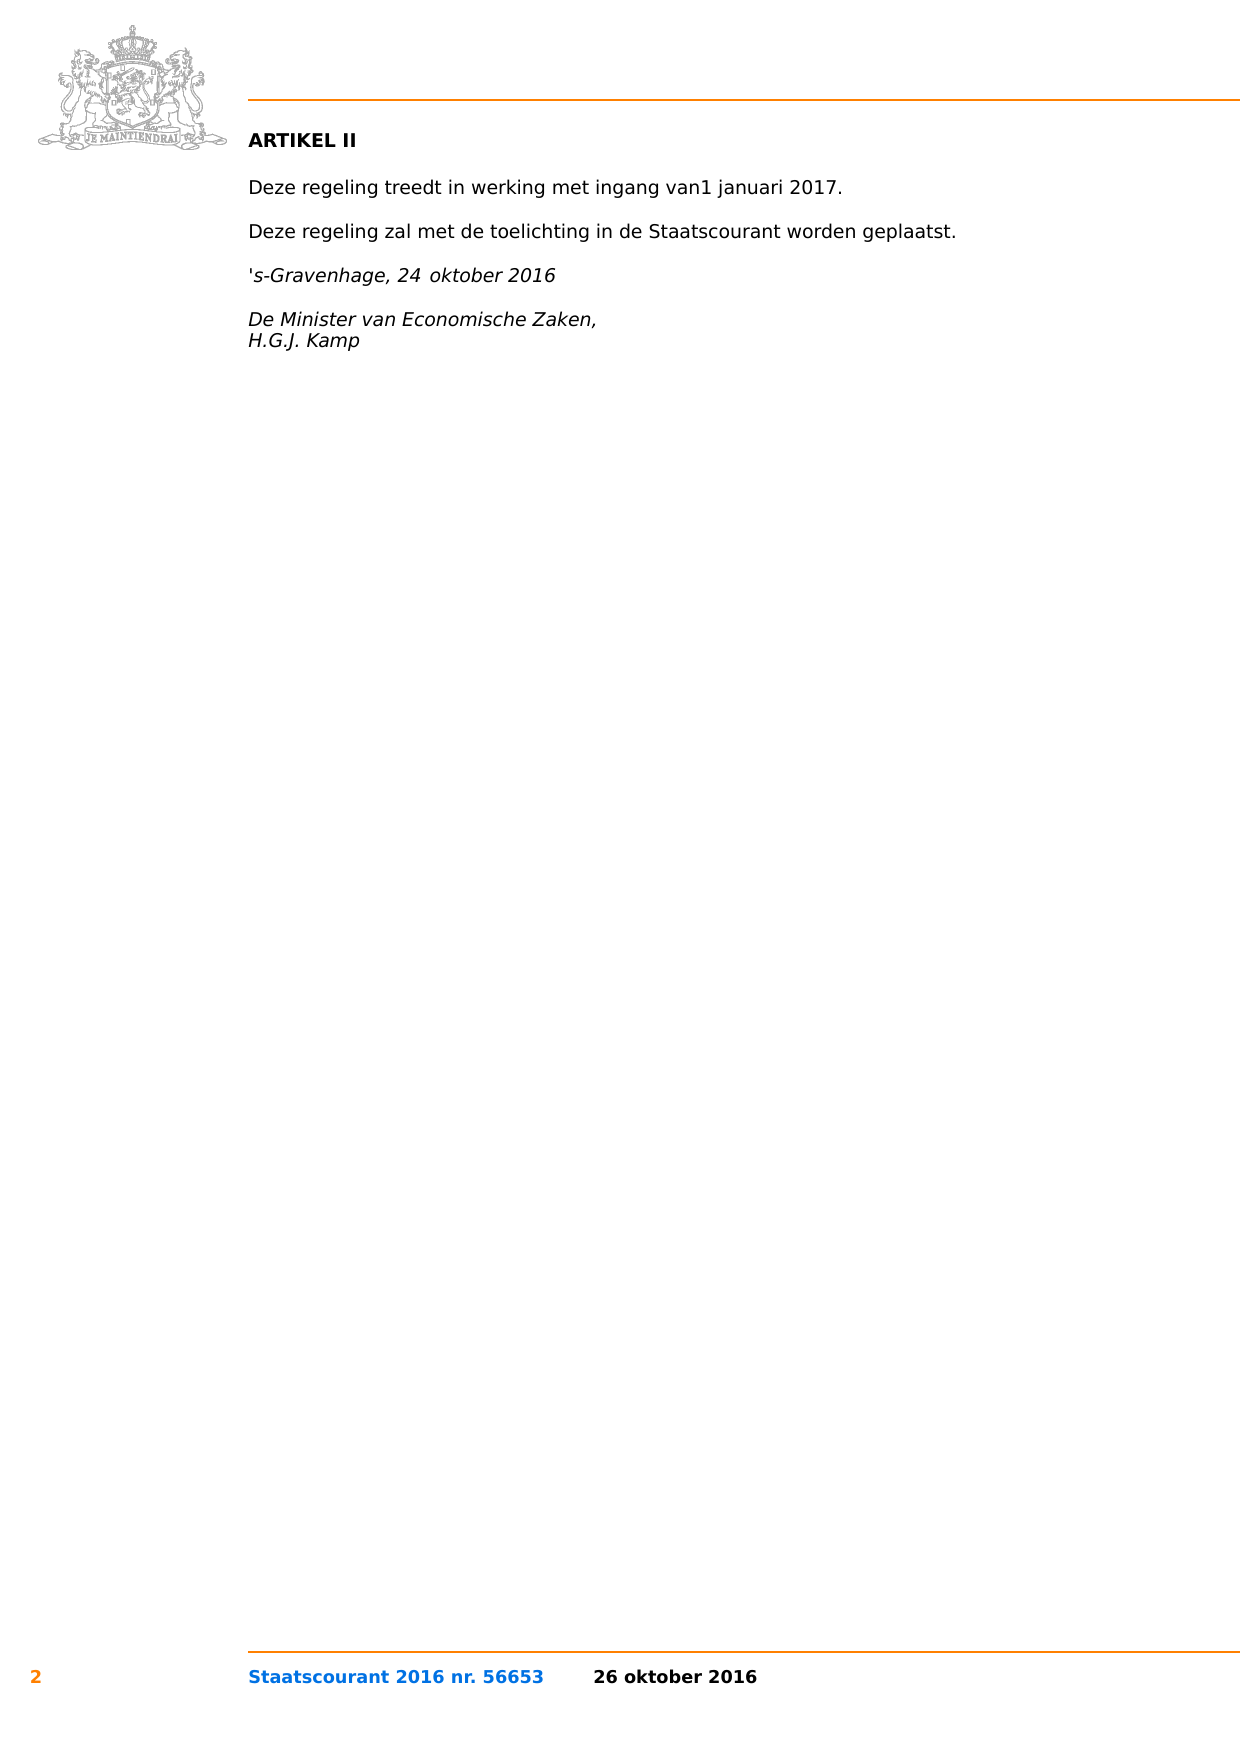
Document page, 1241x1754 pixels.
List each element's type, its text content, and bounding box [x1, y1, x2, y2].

subtitle ARTIKEL II [248, 130, 1163, 152]
text 's-Gravenhage, 24 oktober 2016 [248, 264, 1163, 287]
text De Minister van Economische Zaken, H.G.J. Kamp [248, 308, 1163, 352]
text Deze regeling treedt in werking met ingang van1 januari 2017. [248, 177, 1163, 199]
text Deze regeling zal met de toelichting in de Staatscourant worden geplaatst. [248, 221, 1163, 243]
picture [38, 25, 227, 150]
